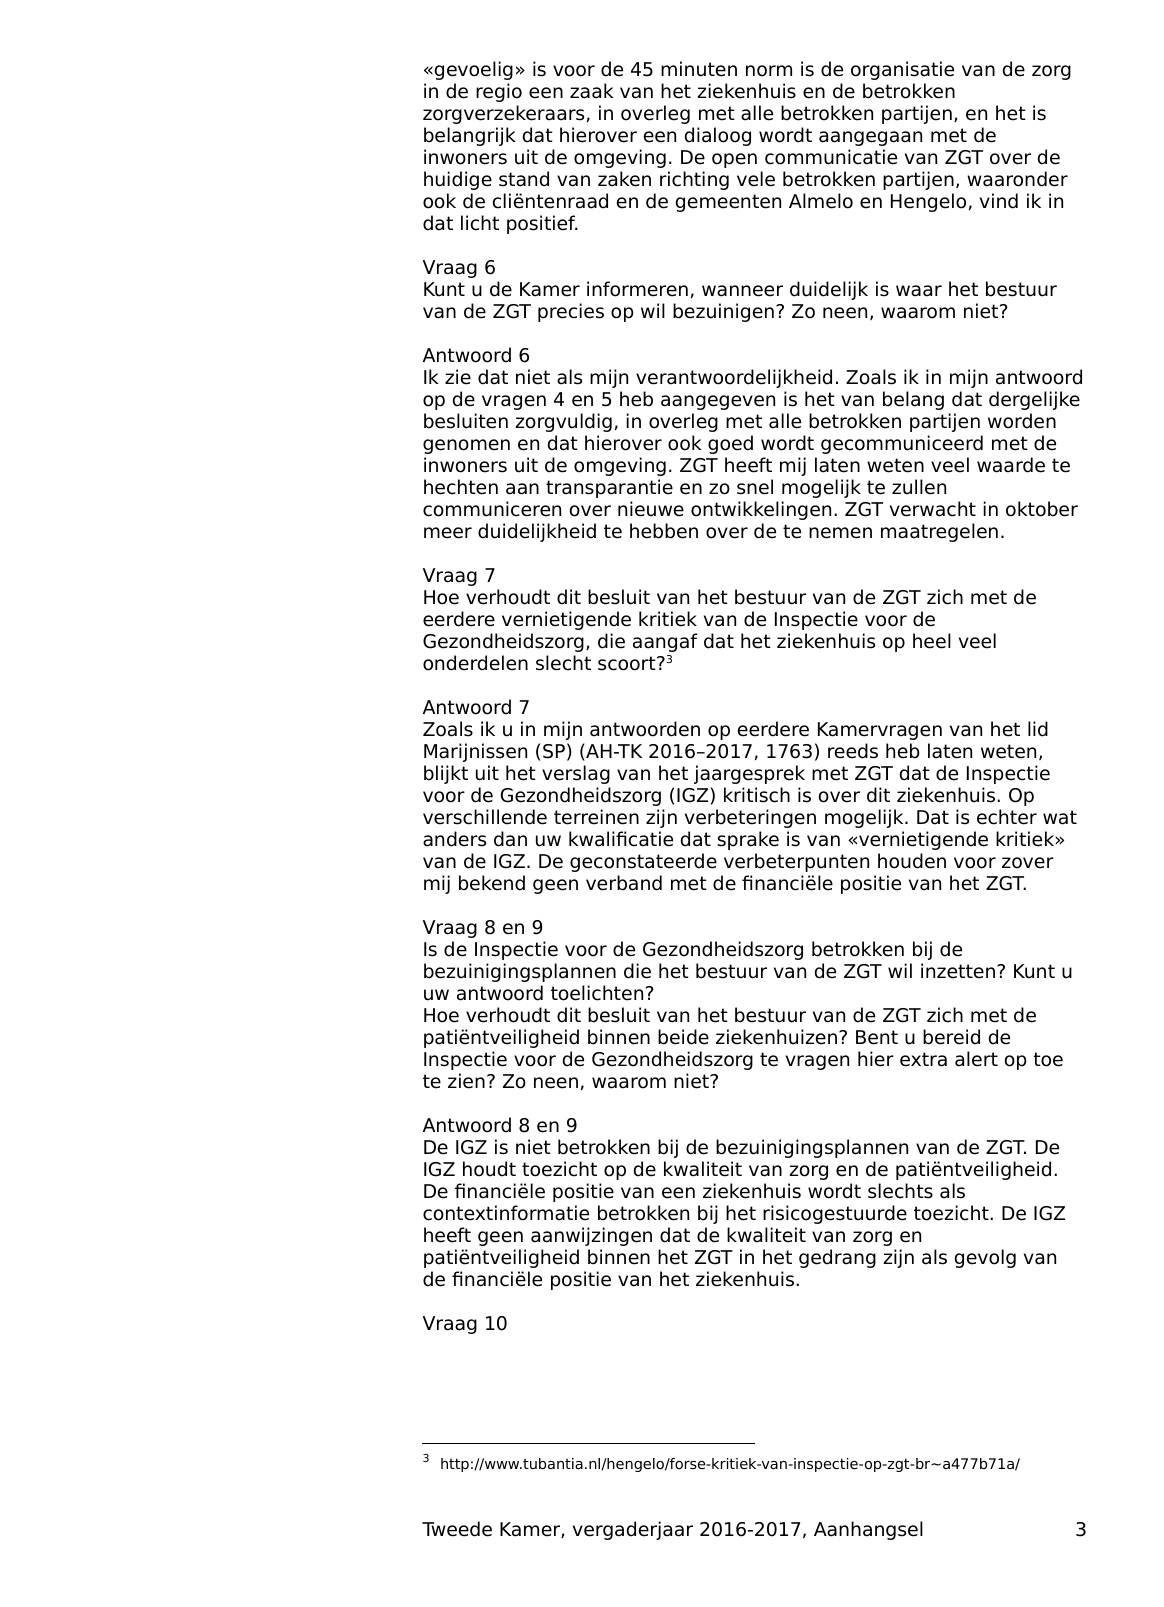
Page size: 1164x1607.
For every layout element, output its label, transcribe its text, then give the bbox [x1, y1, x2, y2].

text Antwoord 7 [422, 697, 1087, 719]
text http://www.tubantia.nl/hengelo/forse-kritiek-van-inspectie-op-zgt-br~a477b71a/ [422, 1452, 1087, 1474]
text Vraag 8 en 9 [422, 917, 1087, 939]
text Kunt u de Kamer informeren, wanneer duidelijk is waar het bestuur van de ZGT precies op wil bezuinigen? Zo neen, waarom niet? [422, 279, 1087, 323]
text Vraag 10 [422, 1313, 1087, 1335]
text Zoals ik u in mijn antwoorden op eerdere Kamervragen van het lid Marijnissen (SP) (AH-TK 2016–2017, 1763) reeds heb laten weten, blijkt uit het verslag van het jaargesprek met ZGT dat de Inspectie voor de Gezondheidszorg (IGZ) kritisch is over dit ziekenhuis. Op verschillende terreinen zijn verbeteringen mogelijk. Dat is echter wat anders dan uw kwalificatie dat sprake is van «vernietigende kritiek» van de IGZ. De geconstateerde verbeterpunten houden voor zover mij bekend geen verband met de financiële positie van het ZGT. [422, 719, 1087, 895]
text De IGZ is niet betrokken bij de bezuinigingsplannen van de ZGT. De IGZ houdt toezicht op de kwaliteit van zorg en de patiëntveiligheid. De financiële positie van een ziekenhuis wordt slechts als contextinformatie betrokken bij het risicogestuurde toezicht. De IGZ heeft geen aanwijzingen dat de kwaliteit van zorg en patiëntveiligheid binnen het ZGT in het gedrang zijn als gevolg van de financiële positie van het ziekenhuis. [422, 1137, 1087, 1291]
text Vraag 6 [422, 257, 1087, 279]
text Vraag 7 [422, 565, 1087, 587]
text «gevoelig» is voor de 45 minuten norm is de organisatie van de zorg in de regio een zaak van het ziekenhuis en de betrokken zorgverzekeraars, in overleg met alle betrokken partijen, en het is belangrijk dat hierover een dialoog wordt aangegaan met de inwoners uit de omgeving. De open communicatie van ZGT over de huidige stand van zaken richting vele betrokken partijen, waaronder ook de cliëntenraad en de gemeenten Almelo en Hengelo, vind ik in dat licht positief. [422, 59, 1087, 235]
text Hoe verhoudt dit besluit van het bestuur van de ZGT zich met de eerdere vernietigende kritiek van de Inspectie voor de Gezondheidszorg, die aangaf dat het ziekenhuis op heel veel onderdelen slecht scoort? [422, 587, 1087, 675]
text Antwoord 6 [422, 345, 1087, 367]
text Hoe verhoudt dit besluit van het bestuur van de ZGT zich met de patiëntveiligheid binnen beide ziekenhuizen? Bent u bereid de Inspectie voor de Gezondheidszorg te vragen hier extra alert op toe te zien? Zo neen, waarom niet? [422, 1005, 1087, 1093]
text Is de Inspectie voor de Gezondheidszorg betrokken bij de bezuinigingsplannen die het bestuur van de ZGT wil inzetten? Kunt u uw antwoord toelichten? [422, 939, 1087, 1005]
text Ik zie dat niet als mijn verantwoordelijkheid. Zoals ik in mijn antwoord op de vragen 4 en 5 heb aangegeven is het van belang dat dergelijke besluiten zorgvuldig, in overleg met alle betrokken partijen worden genomen en dat hierover ook goed wordt gecommuniceerd met de inwoners uit de omgeving. ZGT heeft mij laten weten veel waarde te hechten aan transparantie en zo snel mogelijk te zullen communiceren over nieuwe ontwikkelingen. ZGT verwacht in oktober meer duidelijkheid te hebben over de te nemen maatregelen. [422, 367, 1087, 543]
text Antwoord 8 en 9 [422, 1115, 1087, 1137]
